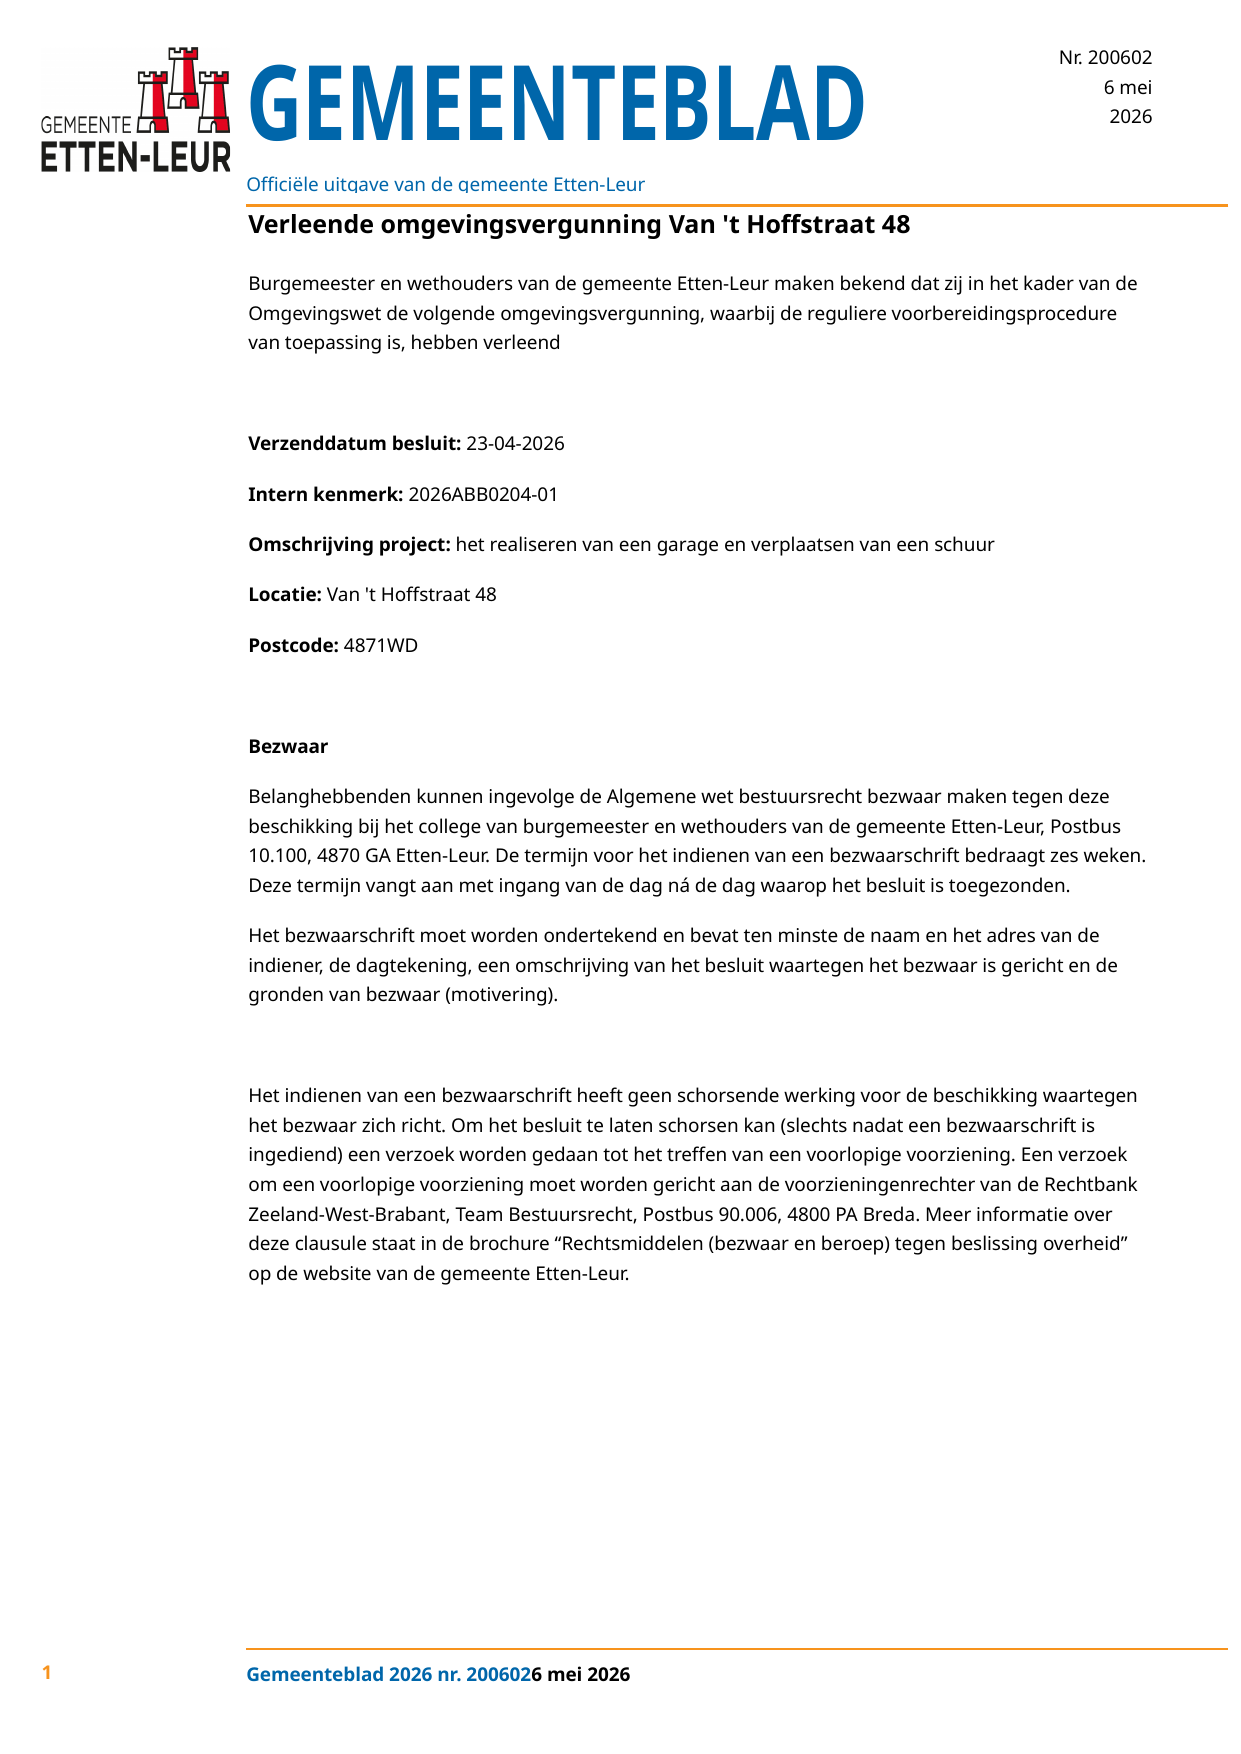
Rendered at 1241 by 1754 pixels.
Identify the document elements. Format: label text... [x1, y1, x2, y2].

text Bezwaar [248, 733, 1152, 758]
text Burgemeester en wethouders van de gemeente Etten-Leur maken bekend dat zij in het kader van de Omgevingswet de volgende omgevingsvergunning, waarbij de reguliere voorbereidingsprocedure van toepassing is, hebben verleend [248, 270, 1152, 355]
text Omschrijving project: het realiseren van een garage en verplaatsen van een schuur [248, 531, 1152, 557]
text Belanghebbenden kunnen ingevolge de Algemene wet bestuursrecht bezwaar maken tegen deze beschikking bij het college van burgemeester en wethouders van de gemeente Etten-Leur, Postbus 10.100, 4870 GA Etten-Leur. De termijn voor het indienen van een bezwaarschrift bedraagt zes weken. Deze termijn vangt aan met ingang van de dag ná de dag waarop het besluit is toegezonden. [248, 783, 1152, 898]
text Verleende omgevingsvergunning Van 't Hoffstraat 48 [248, 207, 1152, 241]
text Postcode: 4871WD [248, 632, 1152, 658]
text Verzenddatum besluit: 23-04-2026 [248, 430, 1152, 456]
text Locatie: Van 't Hoffstraat 48 [248, 582, 1152, 607]
picture [41, 47, 231, 172]
text Het bezwaarschrift moet worden ondertekend en bevat ten minste de naam en het adres van de indiener, de dagtekening, een omschrijving van het besluit waartegen het bezwaar is gericht en de gronden van bezwaar (motivering). [248, 922, 1152, 1007]
text Het indienen van een bezwaarschrift heeft geen schorsende werking voor de beschikking waartegen het bezwaar zich richt. Om het besluit te laten schorsen kan (slechts nadat een bezwaarschrift is ingediend) een verzoek worden gedaan tot het treffen van een voorlopige voorziening. Een verzoek om een voorlopige voorziening moet worden gericht aan de voorzieningenrechter van de Rechtbank Zeeland-West-Brabant, Team Bestuursrecht, Postbus 90.006, 4800 PA Breda. Meer informatie over deze clausule staat in de brochure “Rechtsmiddelen (bezwaar en beroep) tegen beslissing overheid” op de website van de gemeente Etten-Leur. [248, 1082, 1152, 1286]
text Intern kenmerk: 2026ABB0204-01 [248, 481, 1152, 506]
